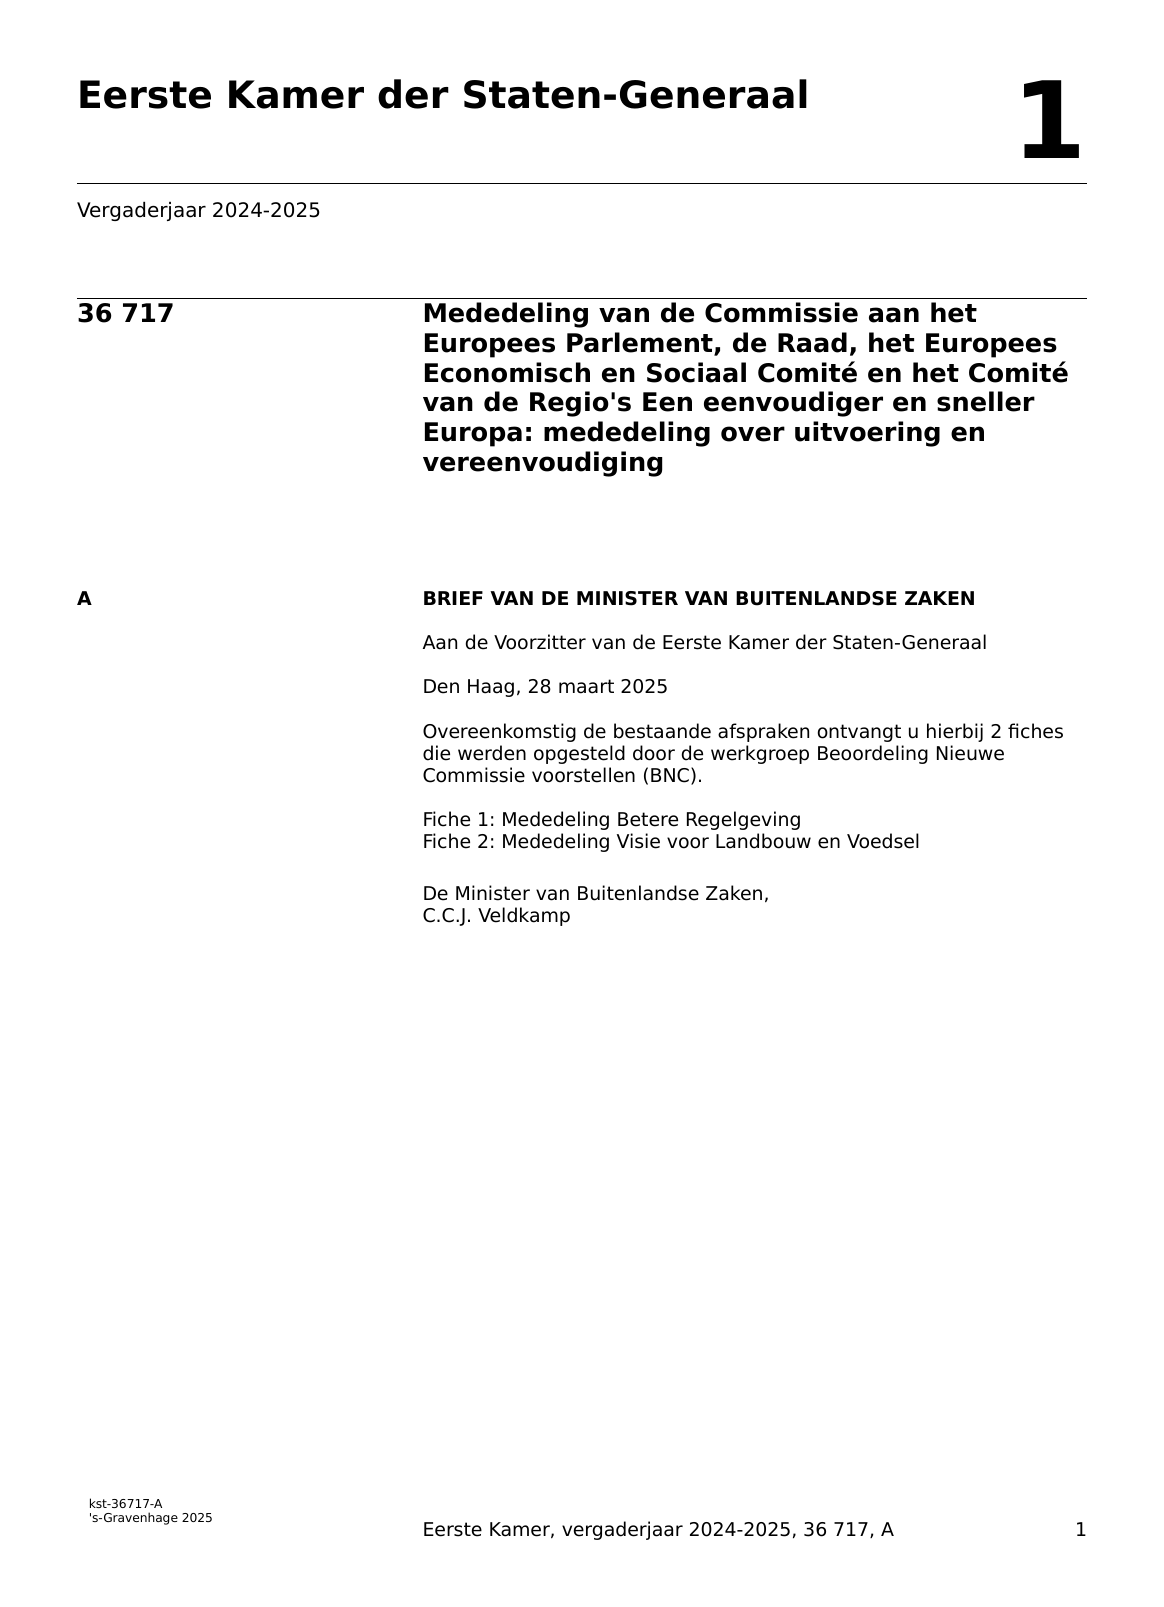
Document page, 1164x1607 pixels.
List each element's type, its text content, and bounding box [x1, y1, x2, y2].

subtitle 36 717 Mededeling van de Commissie aan het Europees Parlement, de Raad, het Europees Economisch en Sociaal Comité en het Comité van de Regio's Een eenvoudiger en sneller Europa: mededeling over uitvoering en vereenvoudiging [77, 299, 1087, 477]
text Fiche 2: Mededeling Visie voor Landbouw en Voedsel [422, 831, 1087, 853]
subtitle A BRIEF VAN DE MINISTER VAN BUITENLANDSE ZAKEN [77, 588, 1087, 610]
text Den Haag, 28 maart 2025 [422, 676, 1087, 698]
text 's-Gravenhage 2025 [88, 1511, 323, 1525]
text Fiche 1: Mededeling Betere Regelgeving [422, 809, 1087, 831]
text Aan de Voorzitter van de Eerste Kamer der Staten-Generaal [422, 632, 1087, 654]
text kst-36717-A [88, 1497, 323, 1511]
table_cell Vergaderjaar 2024-2025 [77, 184, 1087, 298]
table_header Eerste Kamer der Staten-Generaal [77, 59, 886, 183]
text De Minister van Buitenlandse Zaken, C.C.J. Veldkamp [422, 883, 1087, 927]
table_header 1 [886, 59, 1087, 183]
text Overeenkomstig de bestaande afspraken ontvangt u hierbij 2 fiches die werden opgesteld door de werkgroep Beoordeling Nieuwe Commissie voorstellen (BNC). [422, 721, 1087, 787]
